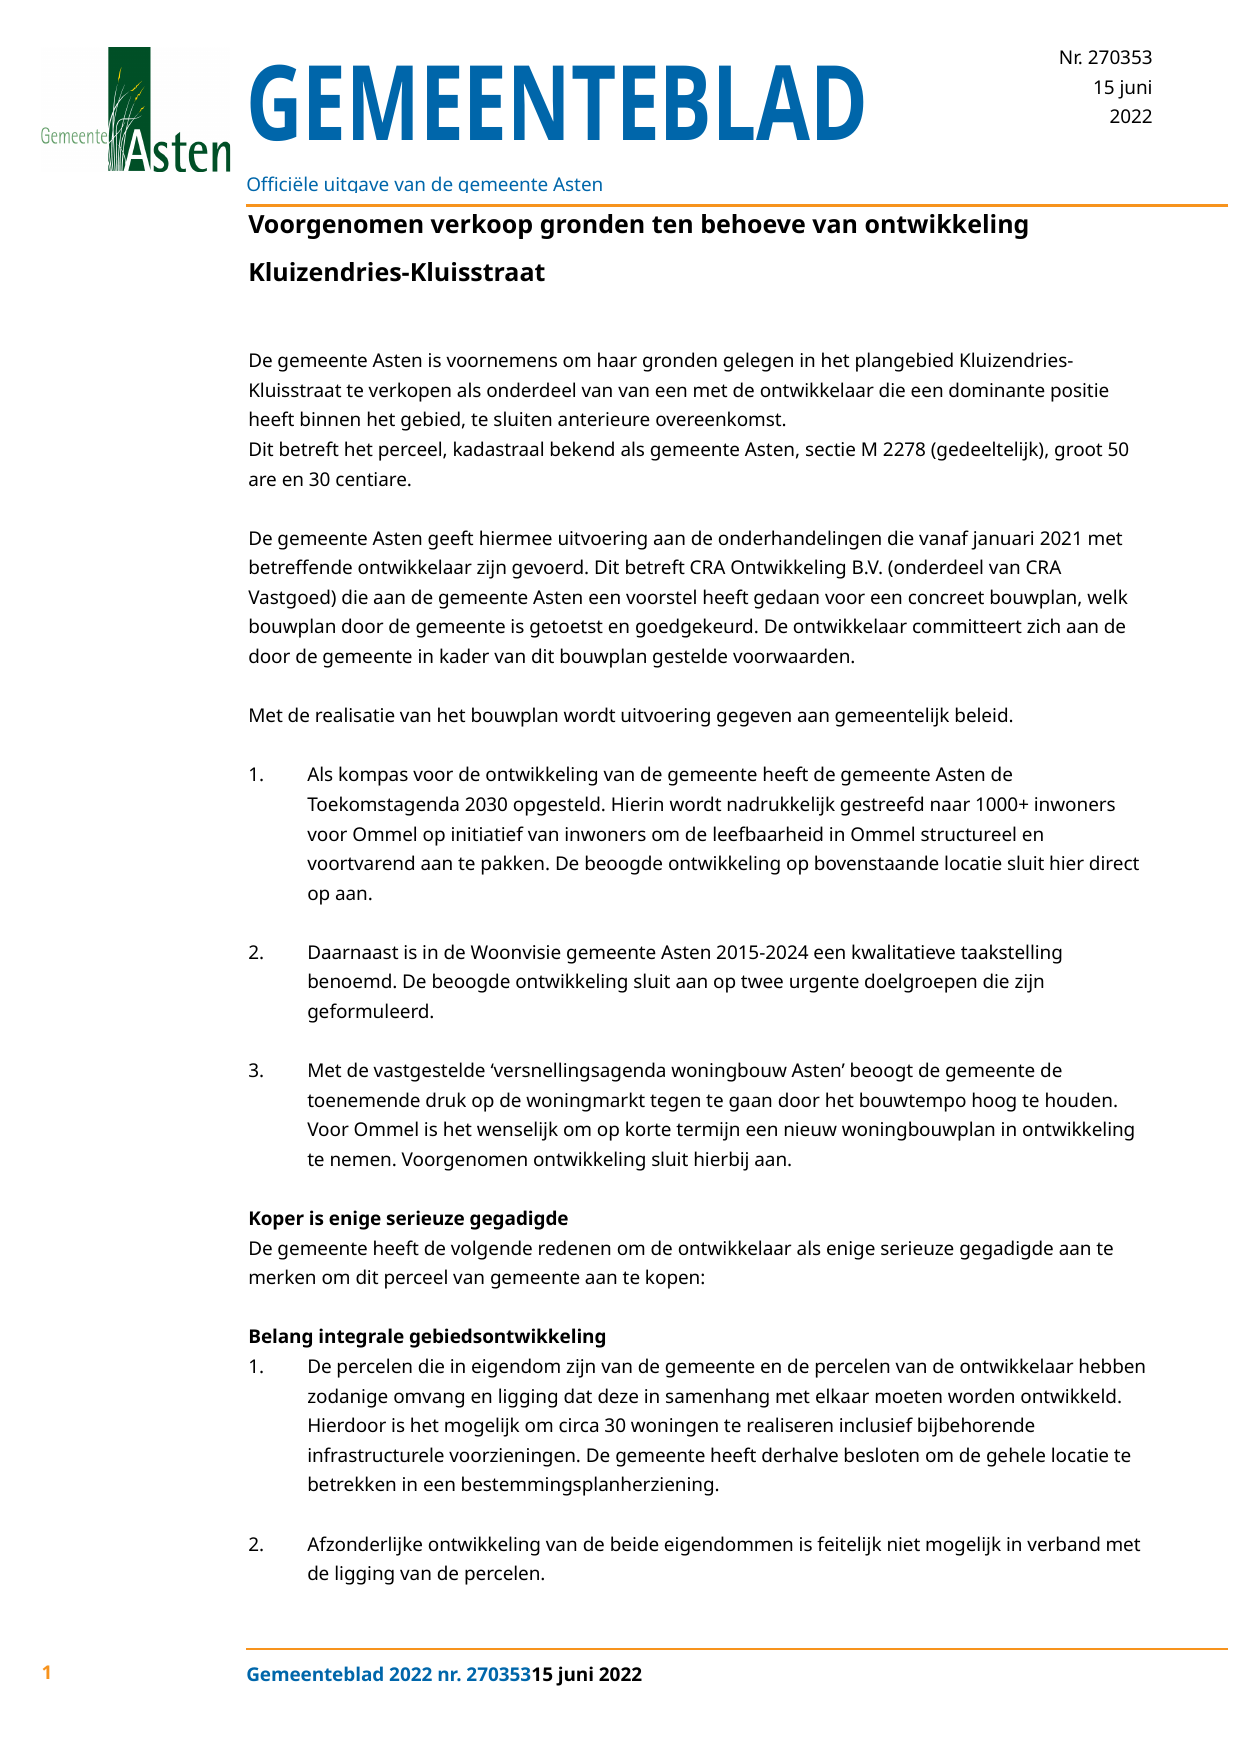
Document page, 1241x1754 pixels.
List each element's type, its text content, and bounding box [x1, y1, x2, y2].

text Belang integrale gebiedsontwikkeling [248, 1324, 1152, 1349]
list Als kompas voor de ontwikkeling van de gemeente heeft de gemeente Asten de Toekomstagenda 2030 opgesteld. Hierin wordt nadrukkelijk gestreefd naar 1000+ inwoners voor Ommel op initiatief van inwoners om de leefbaarheid in Ommel structureel en voortvarend aan te pakken. De beoogde ontwikkeling op bovenstaande locatie sluit hier direct op aan. [248, 762, 1152, 906]
text De gemeente heeft de volgende redenen om de ontwikkelaar als enige serieuze gegadigde aan te merken om dit perceel van gemeente aan te kopen: [248, 1235, 1152, 1290]
text Dit betreft het perceel, kadastraal bekend als gemeente Asten, sectie M 2278 (gedeeltelijk), groot 50 are en 30 centiare. [248, 436, 1152, 492]
text Met de realisatie van het bouwplan wordt uitvoering gegeven aan gemeentelijk beleid. [248, 702, 1152, 728]
list Afzonderlijke ontwikkeling van de beide eigendommen is feitelijk niet mogelijk in verband met de ligging van de percelen. [248, 1531, 1152, 1586]
picture [41, 47, 231, 172]
list Daarnaast is in de Woonvisie gemeente Asten 2015-2024 een kwalitatieve taakstelling benoemd. De beoogde ontwikkeling sluit aan op twee urgente doelgroepen die zijn geformuleerd. [248, 939, 1152, 1024]
list Met de vastgestelde ‘versnellingsagenda woningbouw Asten’ beoogt de gemeente de toenemende druk op de woningmarkt tegen te gaan door het bouwtempo hoog te houden. Voor Ommel is het wenselijk om op korte termijn een nieuw woningbouwplan in ontwikkeling te nemen. Voorgenomen ontwikkeling sluit hierbij aan. [248, 1057, 1152, 1172]
text De gemeente Asten geeft hiermee uitvoering aan de onderhandelingen die vanaf januari 2021 met betreffende ontwikkelaar zijn gevoerd. Dit betreft CRA Ontwikkeling B.V. (onderdeel van CRA Vastgoed) die aan de gemeente Asten een voorstel heeft gedaan voor een concreet bouwplan, welk bouwplan door de gemeente is getoetst en goedgekeurd. De ontwikkelaar committeert zich aan de door de gemeente in kader van dit bouwplan gestelde voorwaarden. [248, 525, 1152, 669]
text De gemeente Asten is voornemens om haar gronden gelegen in het plangebied Kluizendries-Kluisstraat te verkopen als onderdeel van van een met de ontwikkelaar die een dominante positie heeft binnen het gebied, te sluiten anterieure overeenkomst. [248, 347, 1152, 432]
list De percelen die in eigendom zijn van de gemeente en de percelen van de ontwikkelaar hebben zodanige omvang en ligging dat deze in samenhang met elkaar moeten worden ontwikkeld. Hierdoor is het mogelijk om circa 30 woningen te realiseren inclusief bijbehorende infrastructurele voorzieningen. De gemeente heeft derhalve besloten om de gehele locatie te betrekken in een bestemmingsplanherziening. [248, 1353, 1152, 1497]
text Koper is enige serieuze gegadigde [248, 1205, 1152, 1231]
text Voorgenomen verkoop gronden ten behoeve van ontwikkeling Kluizendries-Kluisstraat [248, 207, 1152, 288]
